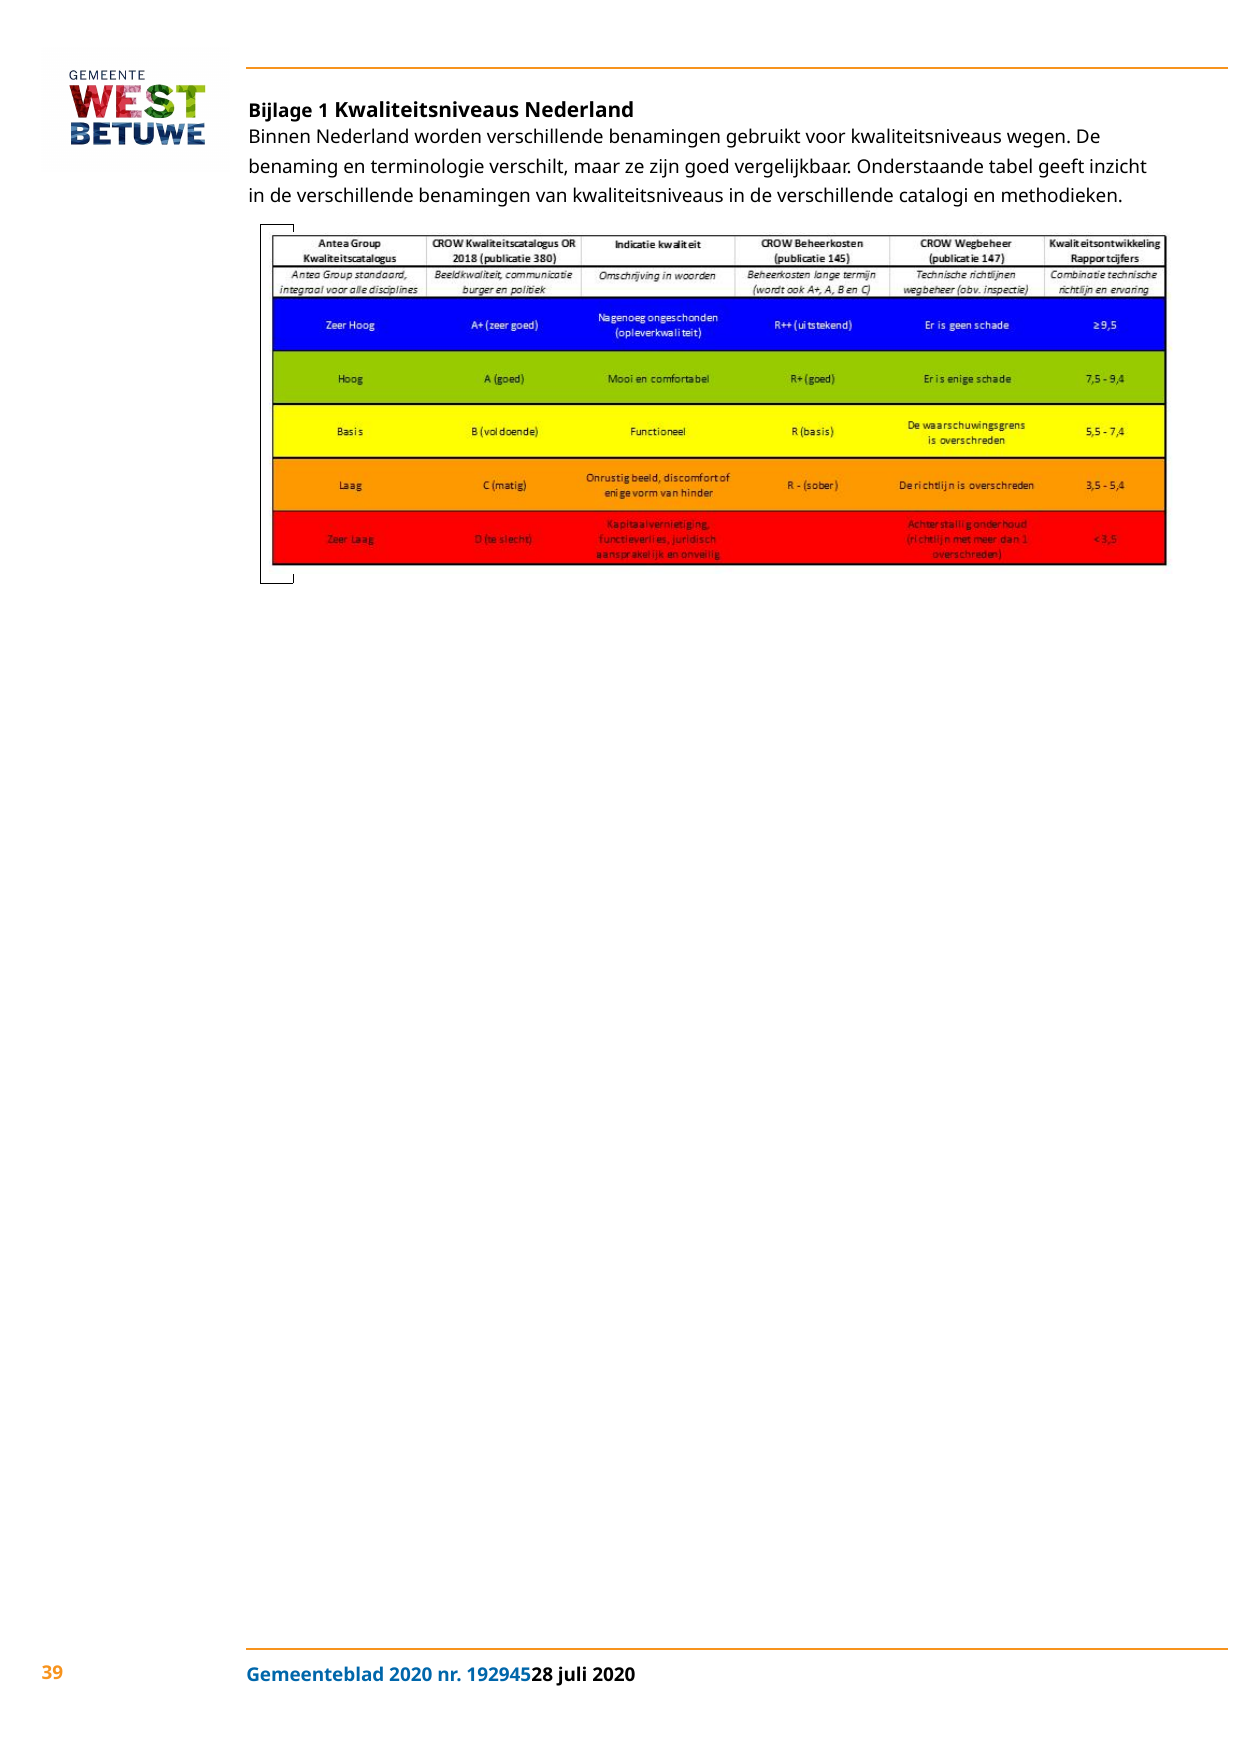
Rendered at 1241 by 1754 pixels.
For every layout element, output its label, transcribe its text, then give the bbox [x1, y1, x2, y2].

text Bijlage 1 Kwaliteitsniveaus Nederland [248, 95, 1152, 123]
picture [268, 232, 1173, 574]
picture [41, 47, 231, 172]
text Binnen Nederland worden verschillende benamingen gebruikt voor kwaliteitsniveaus wegen. De benaming en terminologie verschilt, maar ze zijn goed vergelijkbaar. Onderstaande tabel geeft inzicht in de verschillende benamingen van kwaliteitsniveaus in de verschillende catalogi en methodieken. [248, 123, 1152, 208]
